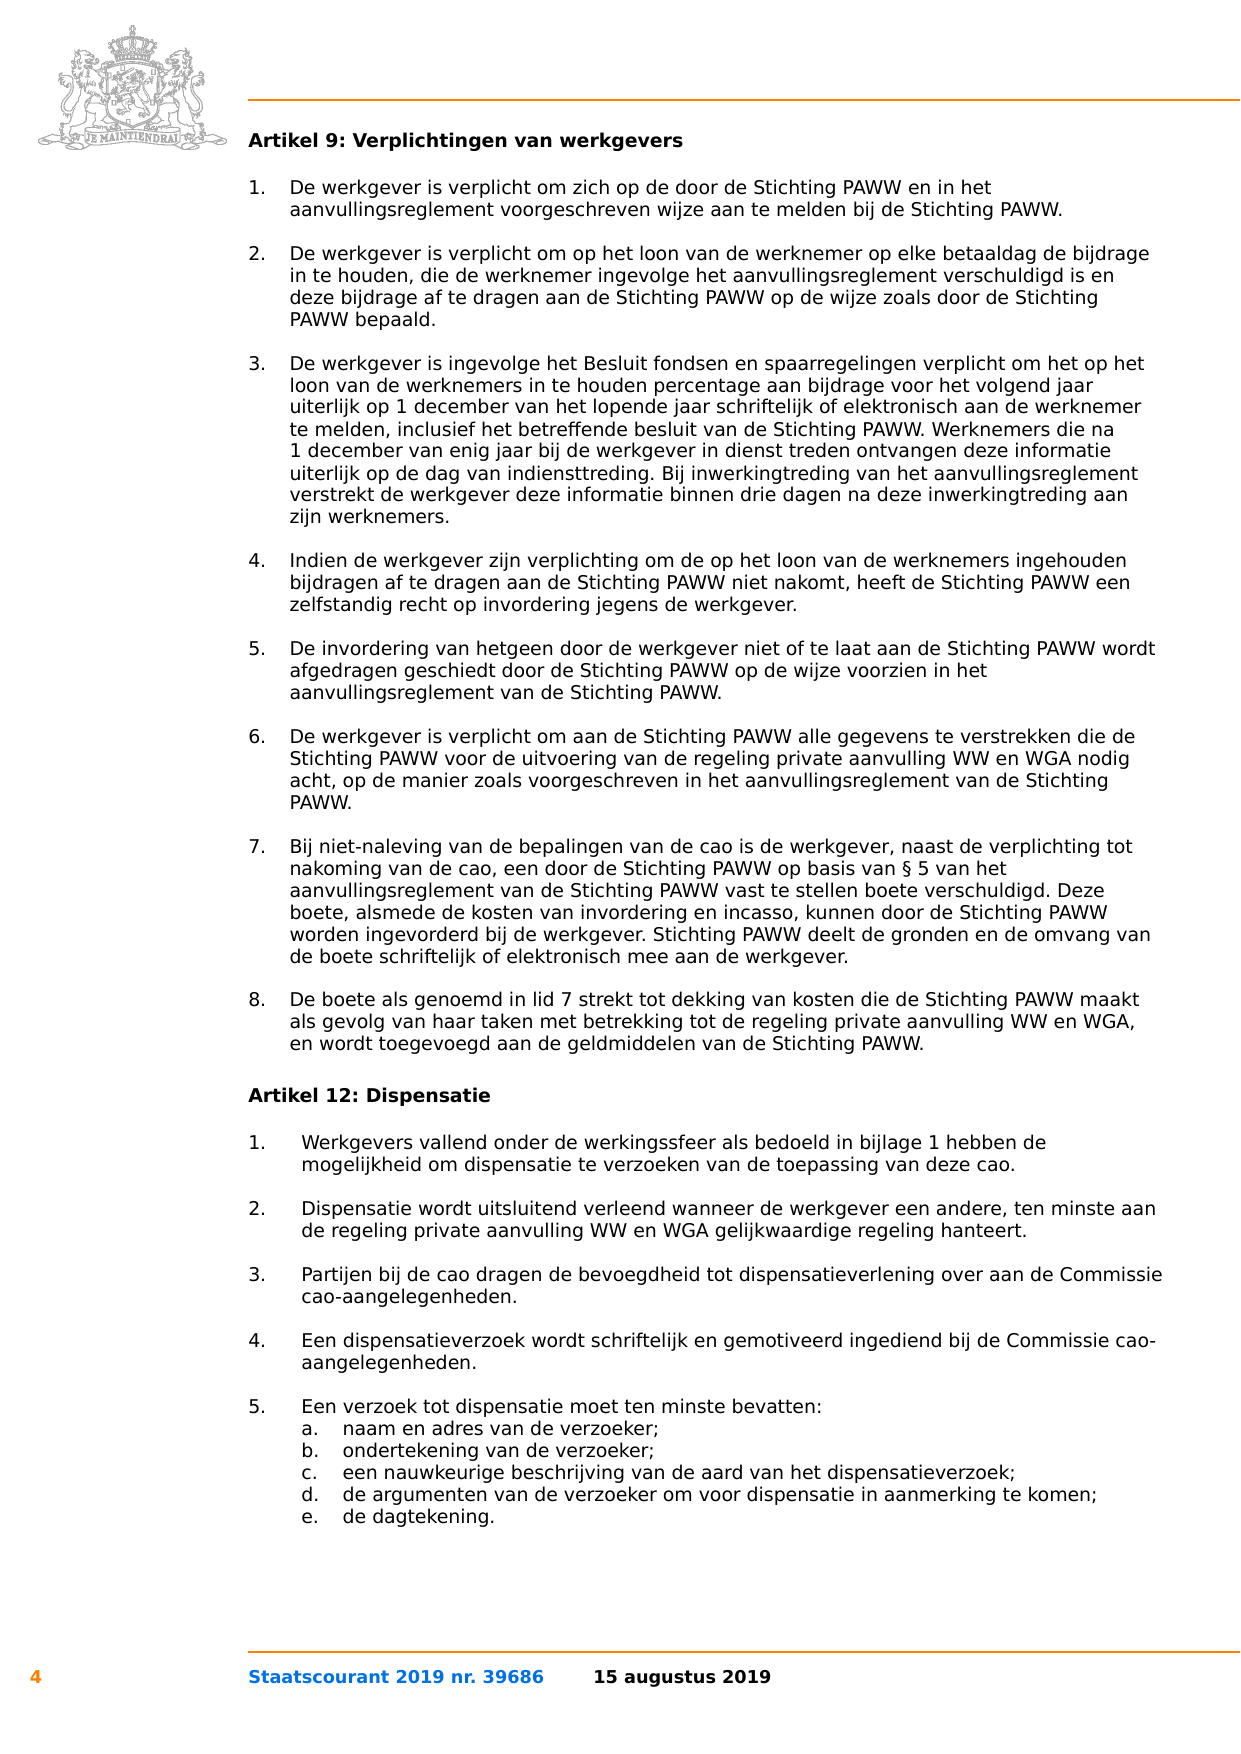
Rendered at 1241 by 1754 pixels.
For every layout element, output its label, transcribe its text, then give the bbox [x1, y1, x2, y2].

text 3. Partijen bij de cao dragen de bevoegdheid tot dispensatieverlening over aan de Commissie cao-aangelegenheden. [248, 1264, 1163, 1308]
text 8. De boete als genoemd in lid 7 strekt tot dekking van kosten die de Stichting PAWW maakt als gevolg van haar taken met betrekking tot de regeling private aanvulling WW en WGA, en wordt toegevoegd aan de geldmiddelen van de Stichting PAWW. [248, 989, 1163, 1055]
text a. naam en adres van de verzoeker; [301, 1418, 1163, 1439]
subtitle Artikel 12: Dispensatie [248, 1085, 1163, 1107]
text 1. Werkgevers vallend onder de werkingssfeer als bedoeld in bijlage 1 hebben de mogelijkheid om dispensatie te verzoeken van de toepassing van deze cao. [248, 1132, 1163, 1176]
subtitle Artikel 9: Verplichtingen van werkgevers [248, 130, 1163, 152]
text e. de dagtekening. [301, 1506, 1163, 1527]
text 6. De werkgever is verplicht om aan de Stichting PAWW alle gegevens te verstrekken die de Stichting PAWW voor de uitvoering van de regeling private aanvulling WW en WGA nodig acht, op de manier zoals voorgeschreven in het aanvullingsreglement van de Stichting PAWW. [248, 726, 1163, 814]
text 2. Dispensatie wordt uitsluitend verleend wanneer de werkgever een andere, ten minste aan de regeling private aanvulling WW en WGA gelijkwaardige regeling hanteert. [248, 1198, 1163, 1242]
text 5. De invordering van hetgeen door de werkgever niet of te laat aan de Stichting PAWW wordt afgedragen geschiedt door de Stichting PAWW op de wijze voorzien in het aanvullingsreglement van de Stichting PAWW. [248, 638, 1163, 704]
text b. ondertekening van de verzoeker; [301, 1439, 1163, 1462]
text 3. De werkgever is ingevolge het Besluit fondsen en spaarregelingen verplicht om het op het loon van de werknemers in te houden percentage aan bijdrage voor het volgend jaar uiterlijk op 1 december van het lopende jaar schriftelijk of elektronisch aan de werknemer te melden, inclusief het betreffende besluit van de Stichting PAWW. Werknemers die na 1 december van enig jaar bij de werkgever in dienst treden ontvangen deze informatie uiterlijk op de dag van indiensttreding. Bij inwerkingtreding van het aanvullingsreglement verstrekt de werkgever deze informatie binnen drie dagen na deze inwerkingtreding aan zijn werknemers. [248, 352, 1163, 528]
text 4. Indien de werkgever zijn verplichting om de op het loon van de werknemers ingehouden bijdragen af te dragen aan de Stichting PAWW niet nakomt, heeft de Stichting PAWW een zelfstandig recht op invordering jegens de werkgever. [248, 550, 1163, 616]
text 1. De werkgever is verplicht om zich op de door de Stichting PAWW en in het aanvullingsreglement voorgeschreven wijze aan te melden bij de Stichting PAWW. [248, 177, 1163, 221]
text 7. Bij niet-naleving van de bepalingen van de cao is de werkgever, naast de verplichting tot nakoming van de cao, een door de Stichting PAWW op basis van § 5 van het aanvullingsreglement van de Stichting PAWW vast te stellen boete verschuldigd. Deze boete, alsmede de kosten van invordering en incasso, kunnen door de Stichting PAWW worden ingevorderd bij de werkgever. Stichting PAWW deelt de gronden en de omvang van de boete schriftelijk of elektronisch mee aan de werkgever. [248, 836, 1163, 967]
text 4. Een dispensatieverzoek wordt schriftelijk en gemotiveerd ingediend bij de Commissie cao-aangelegenheden. [248, 1330, 1163, 1374]
text 2. De werkgever is verplicht om op het loon van de werknemer op elke betaaldag de bijdrage in te houden, die de werknemer ingevolge het aanvullingsreglement verschuldigd is en deze bijdrage af te dragen aan de Stichting PAWW op de wijze zoals door de Stichting PAWW bepaald. [248, 243, 1163, 331]
text c. een nauwkeurige beschrijving van de aard van het dispensatieverzoek; [301, 1462, 1163, 1483]
text d. de argumenten van de verzoeker om voor dispensatie in aanmerking te komen; [301, 1483, 1163, 1506]
text 5. Een verzoek tot dispensatie moet ten minste bevatten: [248, 1396, 1163, 1418]
picture [38, 25, 227, 150]
